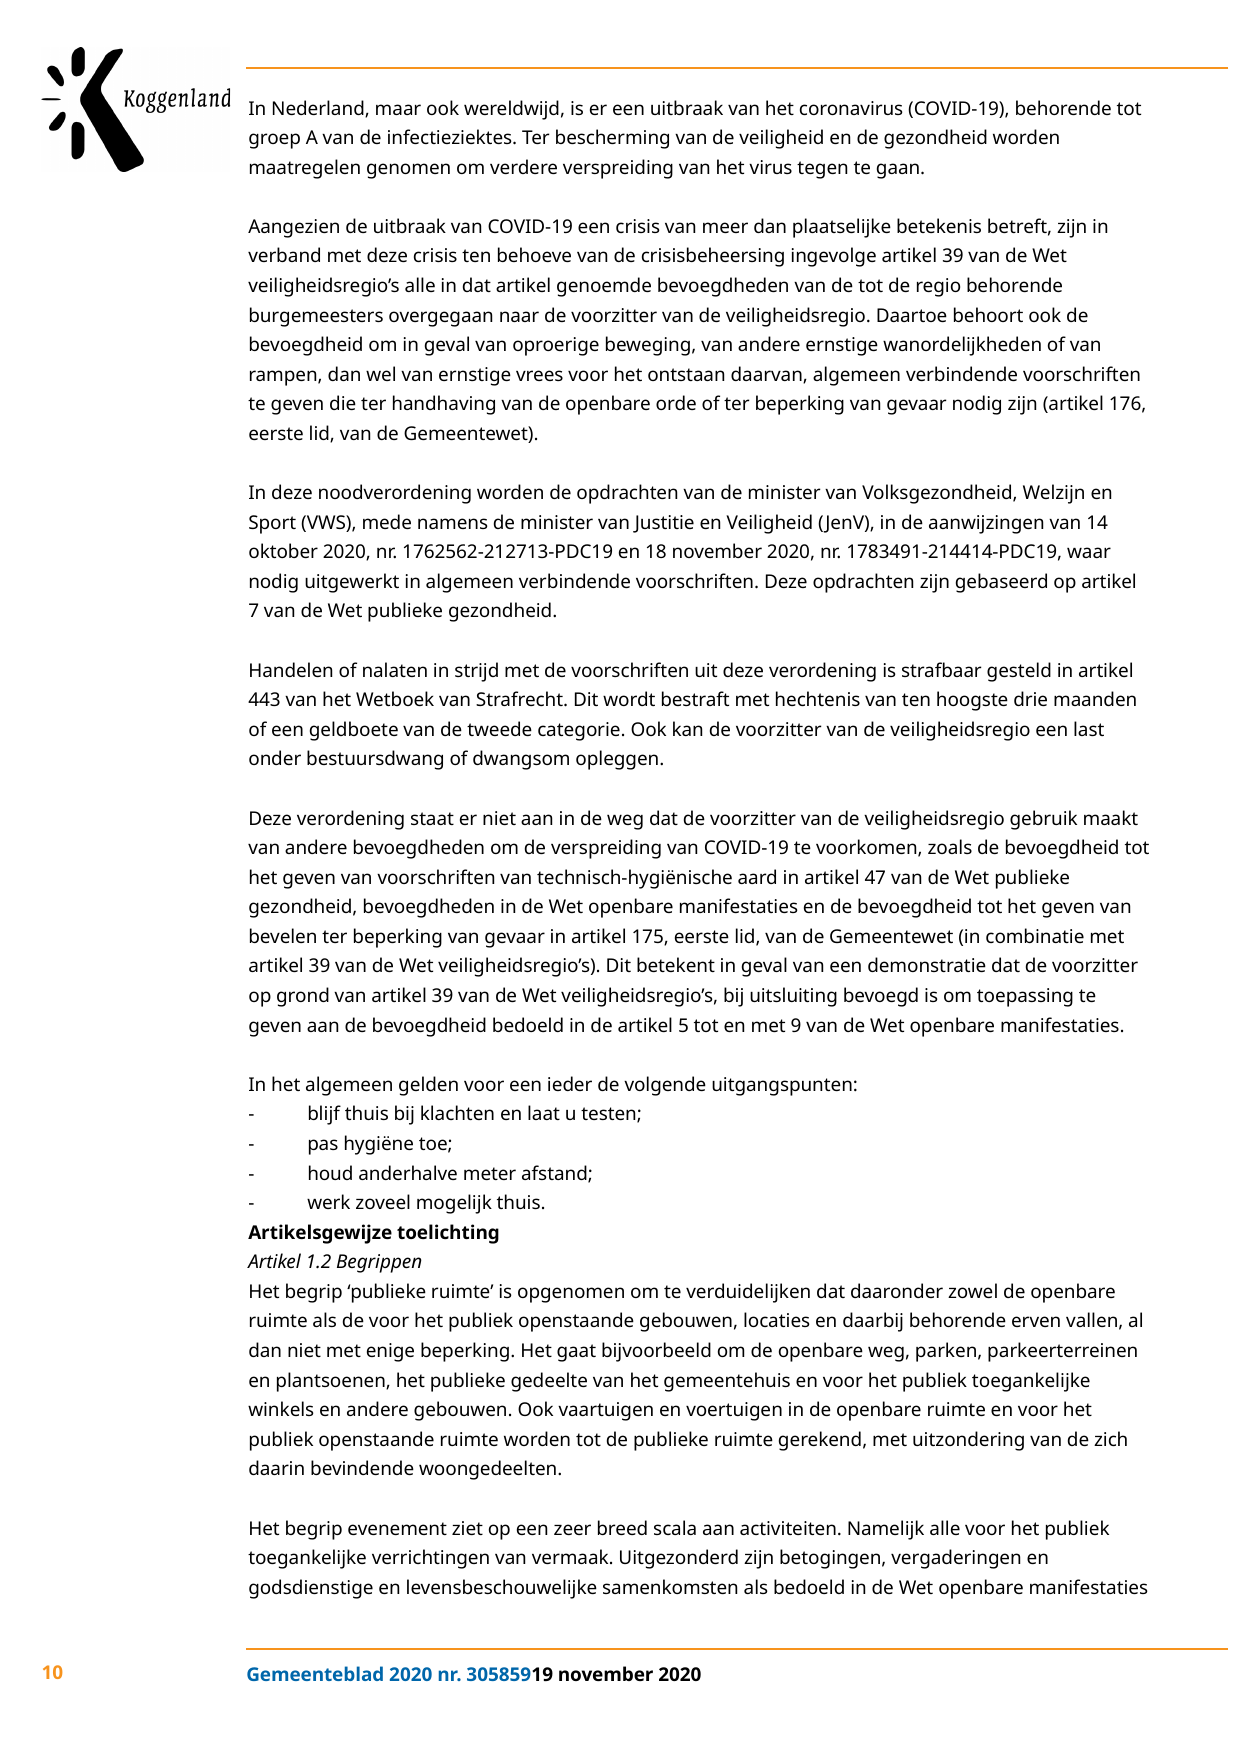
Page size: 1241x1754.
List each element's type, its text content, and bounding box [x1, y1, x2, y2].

list houd anderhalve meter afstand; [248, 1160, 1152, 1186]
text Aangezien de uitbraak van COVID-19 een crisis van meer dan plaatselijke betekenis betreft, zijn in verband met deze crisis ten behoeve van de crisisbeheersing ingevolge artikel 39 van de Wet veiligheidsregio’s alle in dat artikel genoemde bevoegdheden van de tot de regio behorende burgemeesters overgegaan naar de voorzitter van de veiligheidsregio. Daartoe behoort ook de bevoegdheid om in geval van oproerige beweging, van andere ernstige wanordelijkheden of van rampen, dan wel van ernstige vrees voor het ontstaan daarvan, algemeen verbindende voorschriften te geven die ter handhaving van de openbare orde of ter beperking van gevaar nodig zijn (artikel 176, eerste lid, van de Gemeentewet). [248, 213, 1152, 446]
text In Nederland, maar ook wereldwijd, is er een uitbraak van het coronavirus (COVID-19), behorende tot groep A van de infectieziektes. Ter bescherming van de veiligheid en de gezondheid worden maatregelen genomen om verdere verspreiding van het virus tegen te gaan. [248, 95, 1152, 180]
text In deze noodverordening worden de opdrachten van de minister van Volksgezondheid, Welzijn en Sport (VWS), mede namens de minister van Justitie en Veiligheid (JenV), in de aanwijzingen van 14 oktober 2020, nr. 1762562-212713-PDC19 en 18 november 2020, nr. 1783491-214414-PDC19, waar nodig uitgewerkt in algemeen verbindende voorschriften. Deze opdrachten zijn gebaseerd op artikel 7 van de Wet publieke gezondheid. [248, 479, 1152, 623]
text Deze verordening staat er niet aan in de weg dat de voorzitter van de veiligheidsregio gebruik maakt van andere bevoegdheden om de verspreiding van COVID-19 te voorkomen, zoals de bevoegdheid tot het geven van voorschriften van technisch-hygiënische aard in artikel 47 van de Wet publieke gezondheid, bevoegdheden in de Wet openbare manifestaties en de bevoegdheid tot het geven van bevelen ter beperking van gevaar in artikel 175, eerste lid, van de Gemeentewet (in combinatie met artikel 39 van de Wet veiligheidsregio’s). Dit betekent in geval van een demonstratie dat de voorzitter op grond van artikel 39 van de Wet veiligheidsregio’s, bij uitsluiting bevoegd is om toepassing te geven aan de bevoegdheid bedoeld in de artikel 5 tot en met 9 van de Wet openbare manifestaties. [248, 805, 1152, 1038]
text Artikelsgewijze toelichting [248, 1219, 1152, 1245]
list pas hygiëne toe; [248, 1130, 1152, 1156]
text In het algemeen gelden voor een ieder de volgende uitgangspunten: [248, 1071, 1152, 1097]
text Artikel 1.2 Begrippen [248, 1248, 1152, 1274]
text Het begrip ‘publieke ruimte’ is opgenomen om te verduidelijken dat daaronder zowel de openbare ruimte als de voor het publiek openstaande gebouwen, locaties en daarbij behorende erven vallen, al dan niet met enige beperking. Het gaat bijvoorbeeld om de openbare weg, parken, parkeerterreinen en plantsoenen, het publieke gedeelte van het gemeentehuis en voor het publiek toegankelijke winkels en andere gebouwen. Ook vaartuigen en voertuigen in de openbare ruimte en voor het publiek openstaande ruimte worden tot de publieke ruimte gerekend, met uitzondering van de zich daarin bevindende woongedeelten. [248, 1278, 1152, 1481]
list werk zoveel mogelijk thuis. [248, 1189, 1152, 1215]
text Handelen of nalaten in strijd met de voorschriften uit deze verordening is strafbaar gesteld in artikel 443 van het Wetboek van Strafrecht. Dit wordt bestraft met hechtenis van ten hoogste drie maanden of een geldboete van de tweede categorie. Ook kan de voorzitter van de veiligheidsregio een last onder bestuursdwang of dwangsom opleggen. [248, 657, 1152, 771]
text Het begrip evenement ziet op een zeer breed scala aan activiteiten. Namelijk alle voor het publiek toegankelijke verrichtingen van vermaak. Uitgezonderd zijn betogingen, vergaderingen en godsdienstige en levensbeschouwelijke samenkomsten als bedoeld in de Wet openbare manifestaties [248, 1515, 1152, 1600]
list blijf thuis bij klachten en laat u testen; [248, 1101, 1152, 1126]
picture [41, 47, 231, 172]
